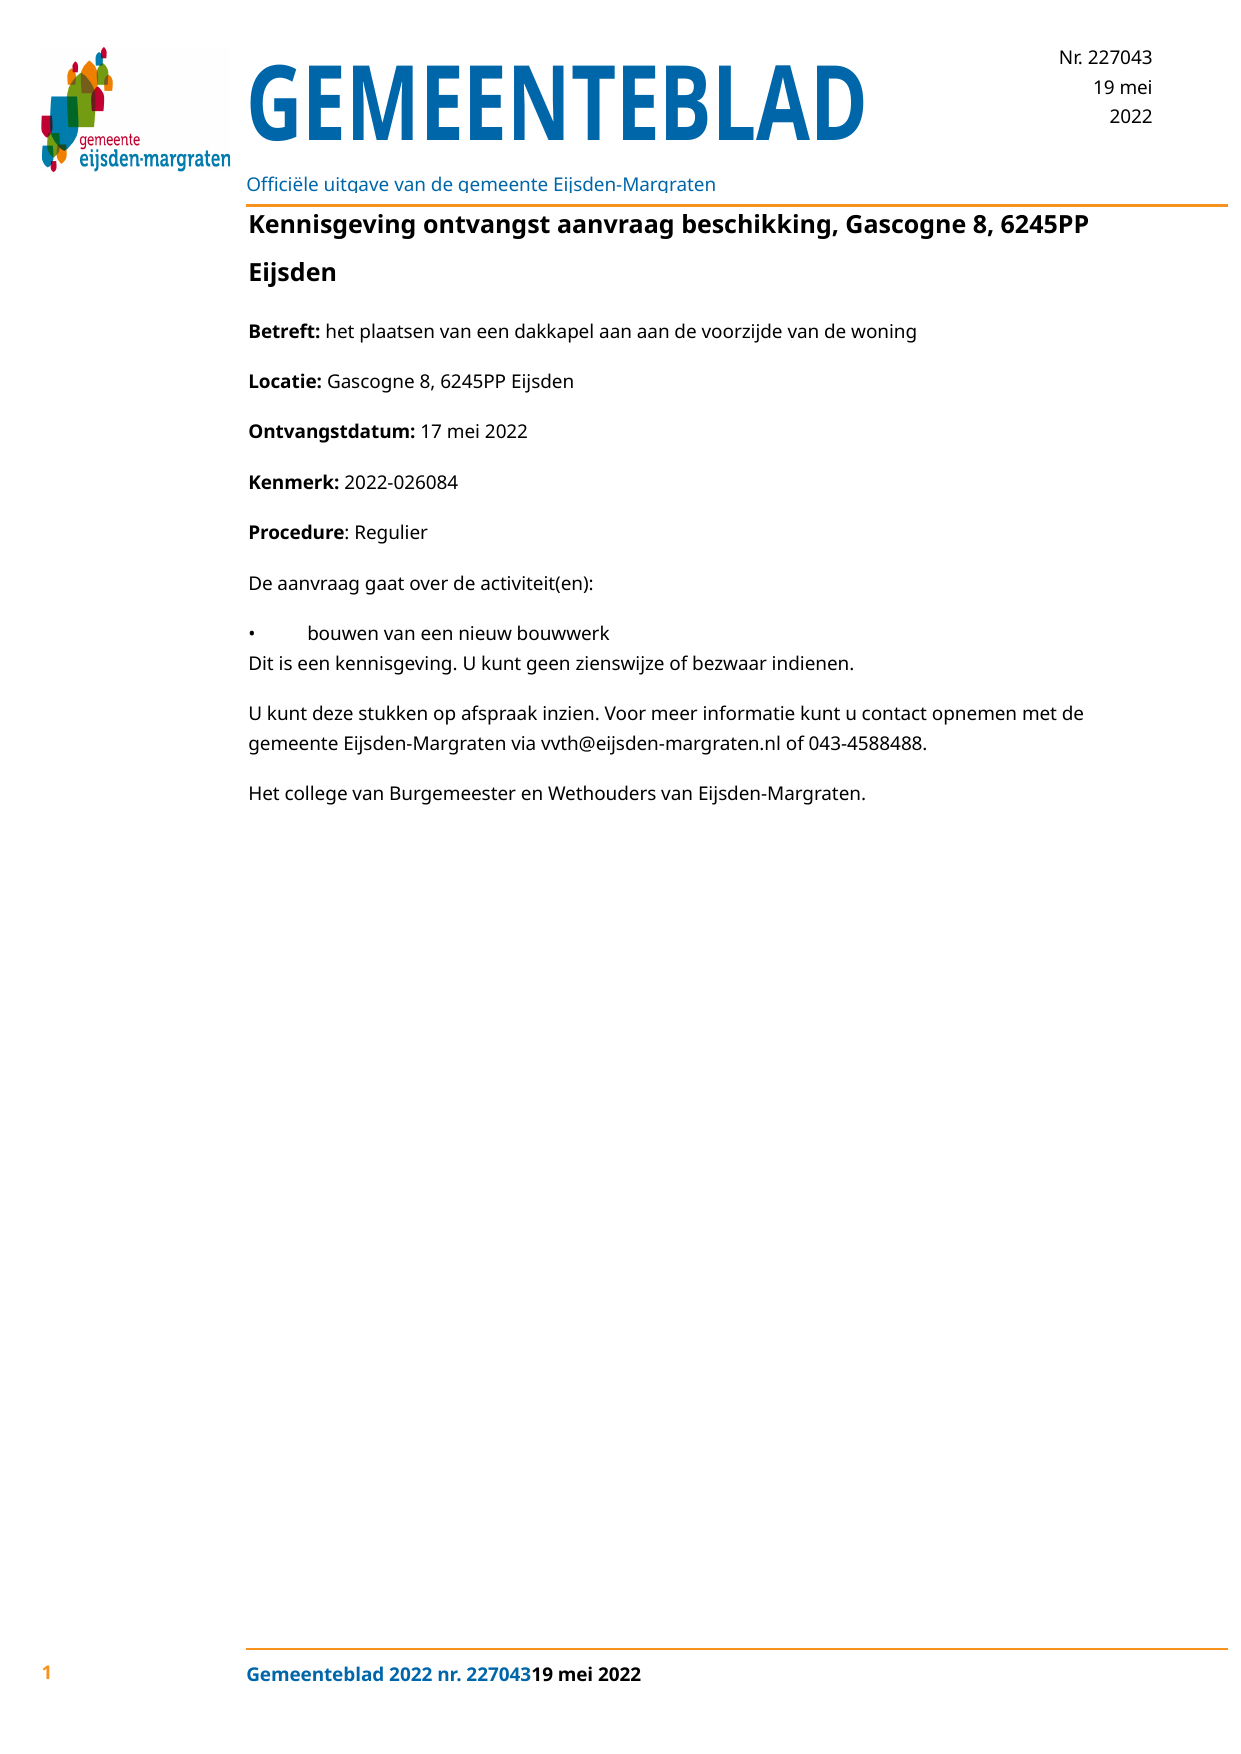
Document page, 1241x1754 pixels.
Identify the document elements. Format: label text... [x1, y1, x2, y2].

text Betreft: het plaatsen van een dakkapel aan aan de voorzijde van de woning [248, 318, 1152, 344]
text Locatie: Gascogne 8, 6245PP Eijsden [248, 368, 1152, 394]
text Procedure: Regulier [248, 519, 1152, 545]
text Kenmerk: 2022-026084 [248, 469, 1152, 495]
text De aanvraag gaat over de activiteit(en): [248, 570, 1152, 596]
text Kennisgeving ontvangst aanvraag beschikking, Gascogne 8, 6245PP Eijsden [248, 207, 1152, 288]
list bouwen van een nieuw bouwwerk [248, 620, 1152, 646]
text U kunt deze stukken op afspraak inzien. Voor meer informatie kunt u contact opnemen met de gemeente Eijsden-Margraten via vvth@eijsden-margraten.nl of 043-4588488. [248, 700, 1152, 756]
picture [41, 47, 231, 172]
text Het college van Burgemeester en Wethouders van Eijsden-Margraten. [248, 780, 1152, 806]
text Dit is een kennisgeving. U kunt geen zienswijze of bezwaar indienen. [248, 650, 1152, 676]
text Ontvangstdatum: 17 mei 2022 [248, 419, 1152, 444]
